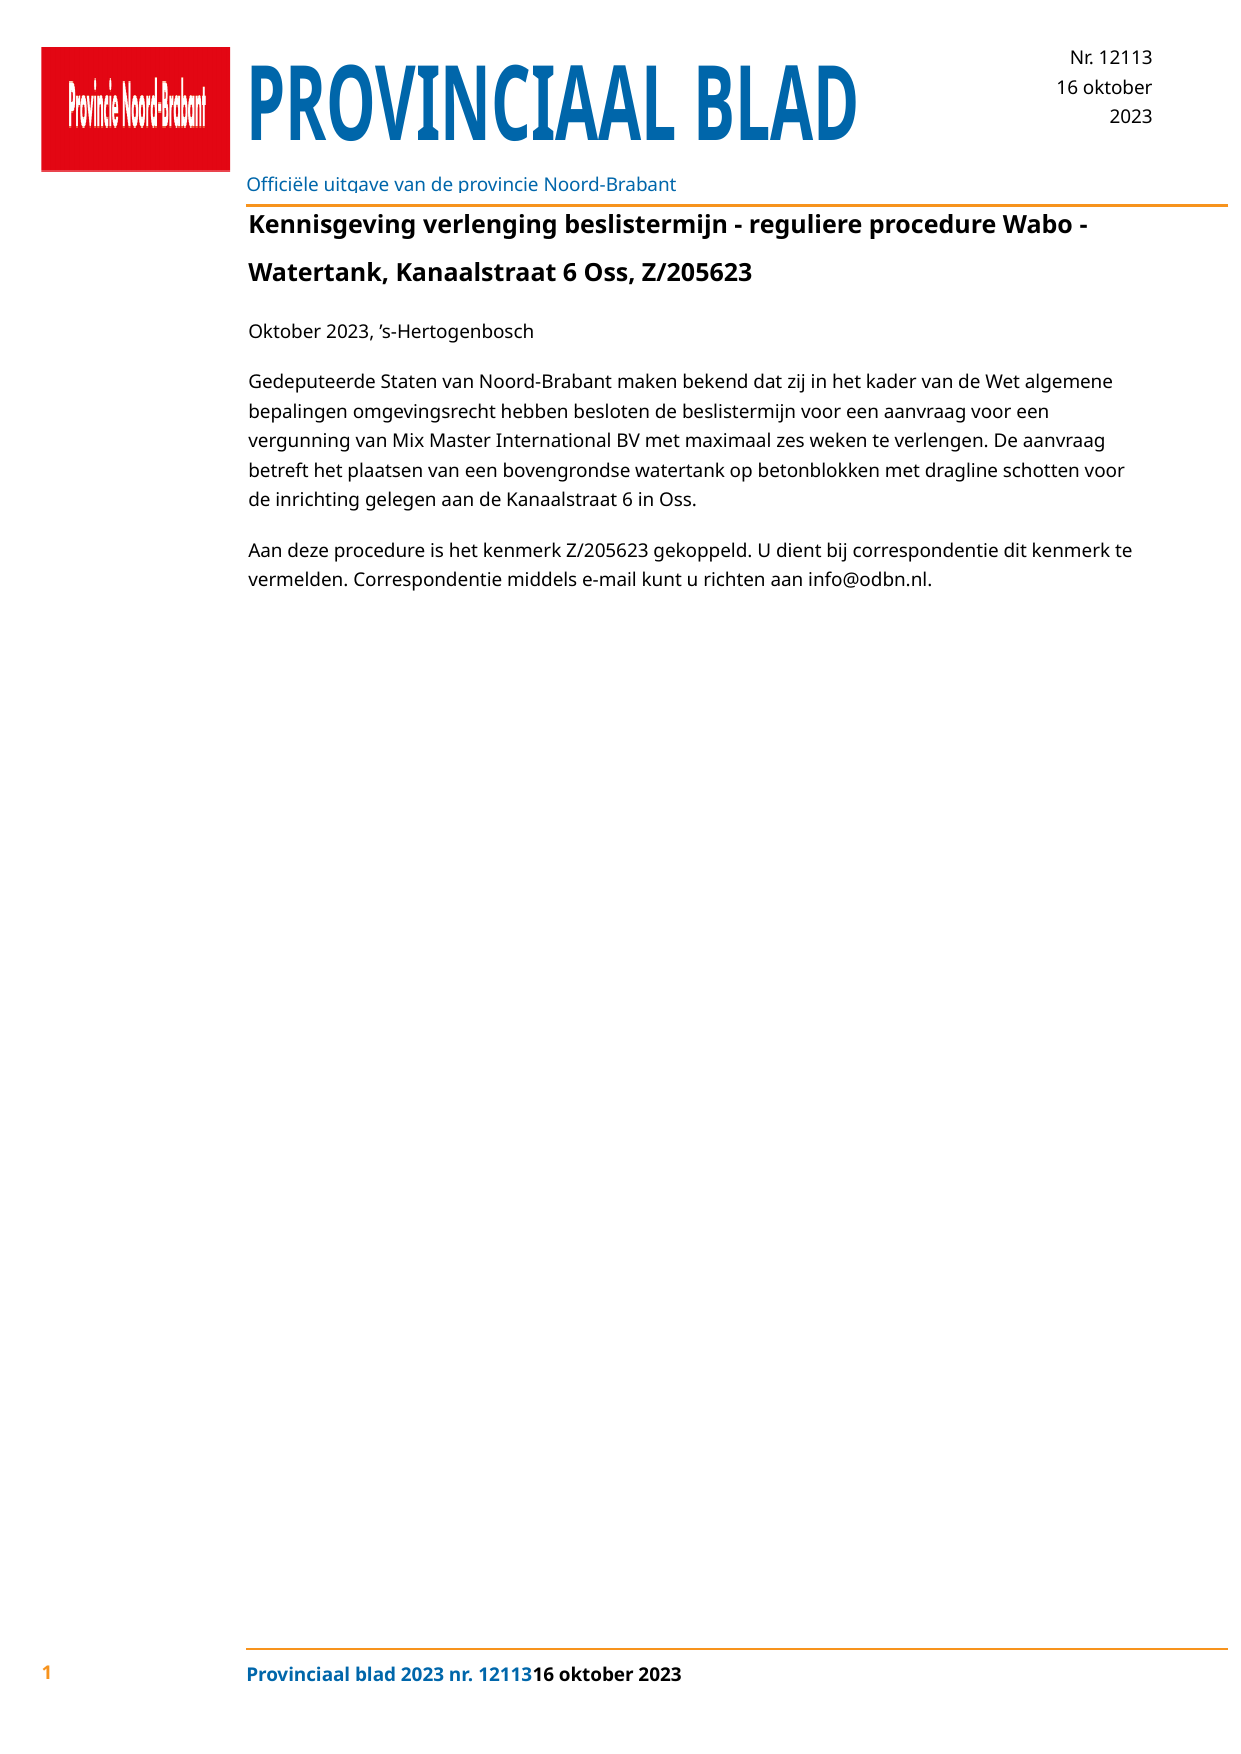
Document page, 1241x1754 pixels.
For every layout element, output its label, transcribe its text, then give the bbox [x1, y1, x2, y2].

text Oktober 2023, ’s-Hertogenbosch [248, 318, 1152, 344]
text Aan deze procedure is het kenmerk Z/205623 gekoppeld. U dient bij correspondentie dit kenmerk te vermelden. Correspondentie middels e-mail kunt u richten aan info@odbn.nl. [248, 537, 1152, 592]
text Gedeputeerde Staten van Noord-Brabant maken bekend dat zij in het kader van de Wet algemene bepalingen omgevingsrecht hebben besloten de beslistermijn voor een aanvraag voor een vergunning van Mix Master International BV met maximaal zes weken te verlengen. De aanvraag betreft het plaatsen van een bovengrondse watertank op betonblokken met dragline schotten voor de inrichting gelegen aan de Kanaalstraat 6 in Oss. [248, 368, 1152, 512]
picture [41, 47, 231, 172]
text Kennisgeving verlenging beslistermijn - reguliere procedure Wabo - Watertank, Kanaalstraat 6 Oss, Z/205623 [248, 207, 1152, 288]
